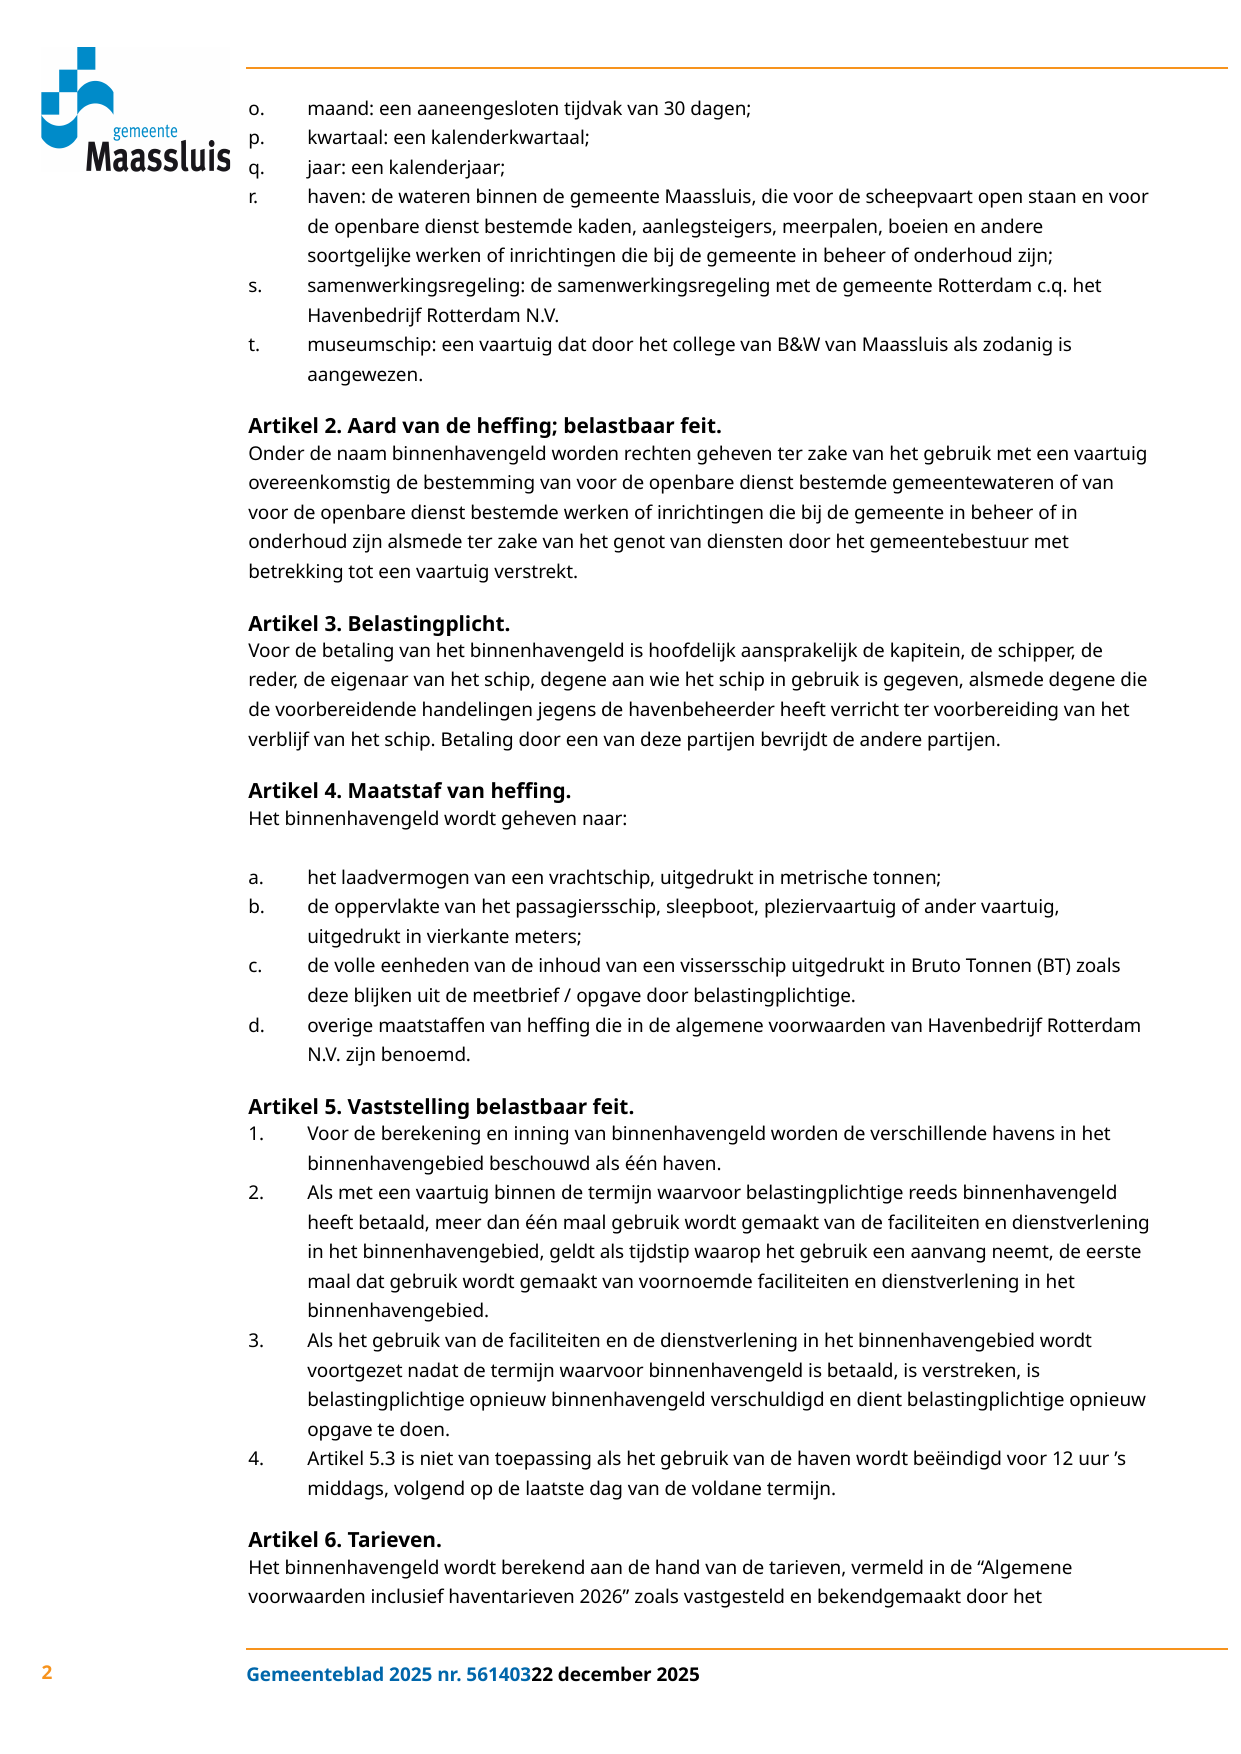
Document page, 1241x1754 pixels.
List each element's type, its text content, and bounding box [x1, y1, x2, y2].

list Als het gebruik van de faciliteiten en de dienstverlening in het binnenhavengebied wordt voortgezet nadat de termijn waarvoor binnenhavengeld is betaald, is verstreken, is belastingplichtige opnieuw binnenhavengeld verschuldigd en dient belastingplichtige opnieuw opgave te doen. [248, 1327, 1152, 1442]
list jaar: een kalenderjaar; [248, 154, 1152, 180]
text Artikel 3. Belastingplicht. [248, 609, 1152, 637]
list haven: de wateren binnen de gemeente Maassluis, die voor de scheepvaart open staan en voor de openbare dienst bestemde kaden, aanlegsteigers, meerpalen, boeien en andere soortgelijke werken of inrichtingen die bij de gemeente in beheer of onderhoud zijn; [248, 183, 1152, 268]
text Het binnenhavengeld wordt berekend aan de hand van de tarieven, vermeld in de “Algemene voorwaarden inclusief haventarieven 2026” zoals vastgesteld en bekendgemaakt door het [248, 1554, 1152, 1609]
list Als met een vaartuig binnen de termijn waarvoor belastingplichtige reeds binnenhavengeld heeft betaald, meer dan één maal gebruik wordt gemaakt van de faciliteiten en dienstverlening in het binnenhavengebied, geldt als tijdstip waarop het gebruik een aanvang neemt, de eerste maal dat gebruik wordt gemaakt van voornoemde faciliteiten en dienstverlening in het binnenhavengebied. [248, 1179, 1152, 1323]
list maand: een aaneengesloten tijdvak van 30 dagen; [248, 95, 1152, 121]
text Artikel 2. Aard van de heffing; belastbaar feit. [248, 411, 1152, 440]
text Onder de naam binnenhavengeld worden rechten geheven ter zake van het gebruik met een vaartuig overeenkomstig de bestemming van voor de openbare dienst bestemde gemeentewateren of van voor de openbare dienst bestemde werken of inrichtingen die bij de gemeente in beheer of in onderhoud zijn alsmede ter zake van het genot van diensten door het gemeentebestuur met betrekking tot een vaartuig verstrekt. [248, 440, 1152, 584]
picture [41, 47, 231, 172]
list Artikel 5.3 is niet van toepassing als het gebruik van de haven wordt beëindigd voor 12 uur ’s middags, volgend op de laatste dag van de voldane termijn. [248, 1446, 1152, 1501]
list kwartaal: een kalenderkwartaal; [248, 124, 1152, 150]
list overige maatstaffen van heffing die in de algemene voorwaarden van Havenbedrijf Rotterdam N.V. zijn benoemd. [248, 1012, 1152, 1067]
list Voor de berekening en inning van binnenhavengeld worden de verschillende havens in het binnenhavengebied beschouwd als één haven. [248, 1120, 1152, 1176]
text Artikel 6. Tarieven. [248, 1526, 1152, 1554]
text Het binnenhavengeld wordt geheven naar: [248, 805, 1152, 830]
text Artikel 4. Maatstaf van heffing. [248, 776, 1152, 805]
text Artikel 5. Vaststelling belastbaar feit. [248, 1092, 1152, 1120]
list het laadvermogen van een vrachtschip, uitgedrukt in metrische tonnen; [248, 864, 1152, 889]
text Voor de betaling van het binnenhavengeld is hoofdelijk aansprakelijk de kapitein, de schipper, de reder, de eigenaar van het schip, degene aan wie het schip in gebruik is gegeven, alsmede degene die de voorbereidende handelingen jegens de havenbeheerder heeft verricht ter voorbereiding van het verblijf van het schip. Betaling door een van deze partijen bevrijdt de andere partijen. [248, 637, 1152, 752]
list de oppervlakte van het passagiersschip, sleepboot, pleziervaartuig of ander vaartuig, uitgedrukt in vierkante meters; [248, 893, 1152, 949]
list museumschip: een vaartuig dat door het college van B&W van Maassluis als zodanig is aangewezen. [248, 331, 1152, 387]
list de volle eenheden van de inhoud van een vissersschip uitgedrukt in Bruto Tonnen (BT) zoals deze blijken uit de meetbrief / opgave door belastingplichtige. [248, 953, 1152, 1008]
list samenwerkingsregeling: de samenwerkingsregeling met de gemeente Rotterdam c.q. het Havenbedrijf Rotterdam N.V. [248, 272, 1152, 328]
picture [41, 47, 77, 92]
